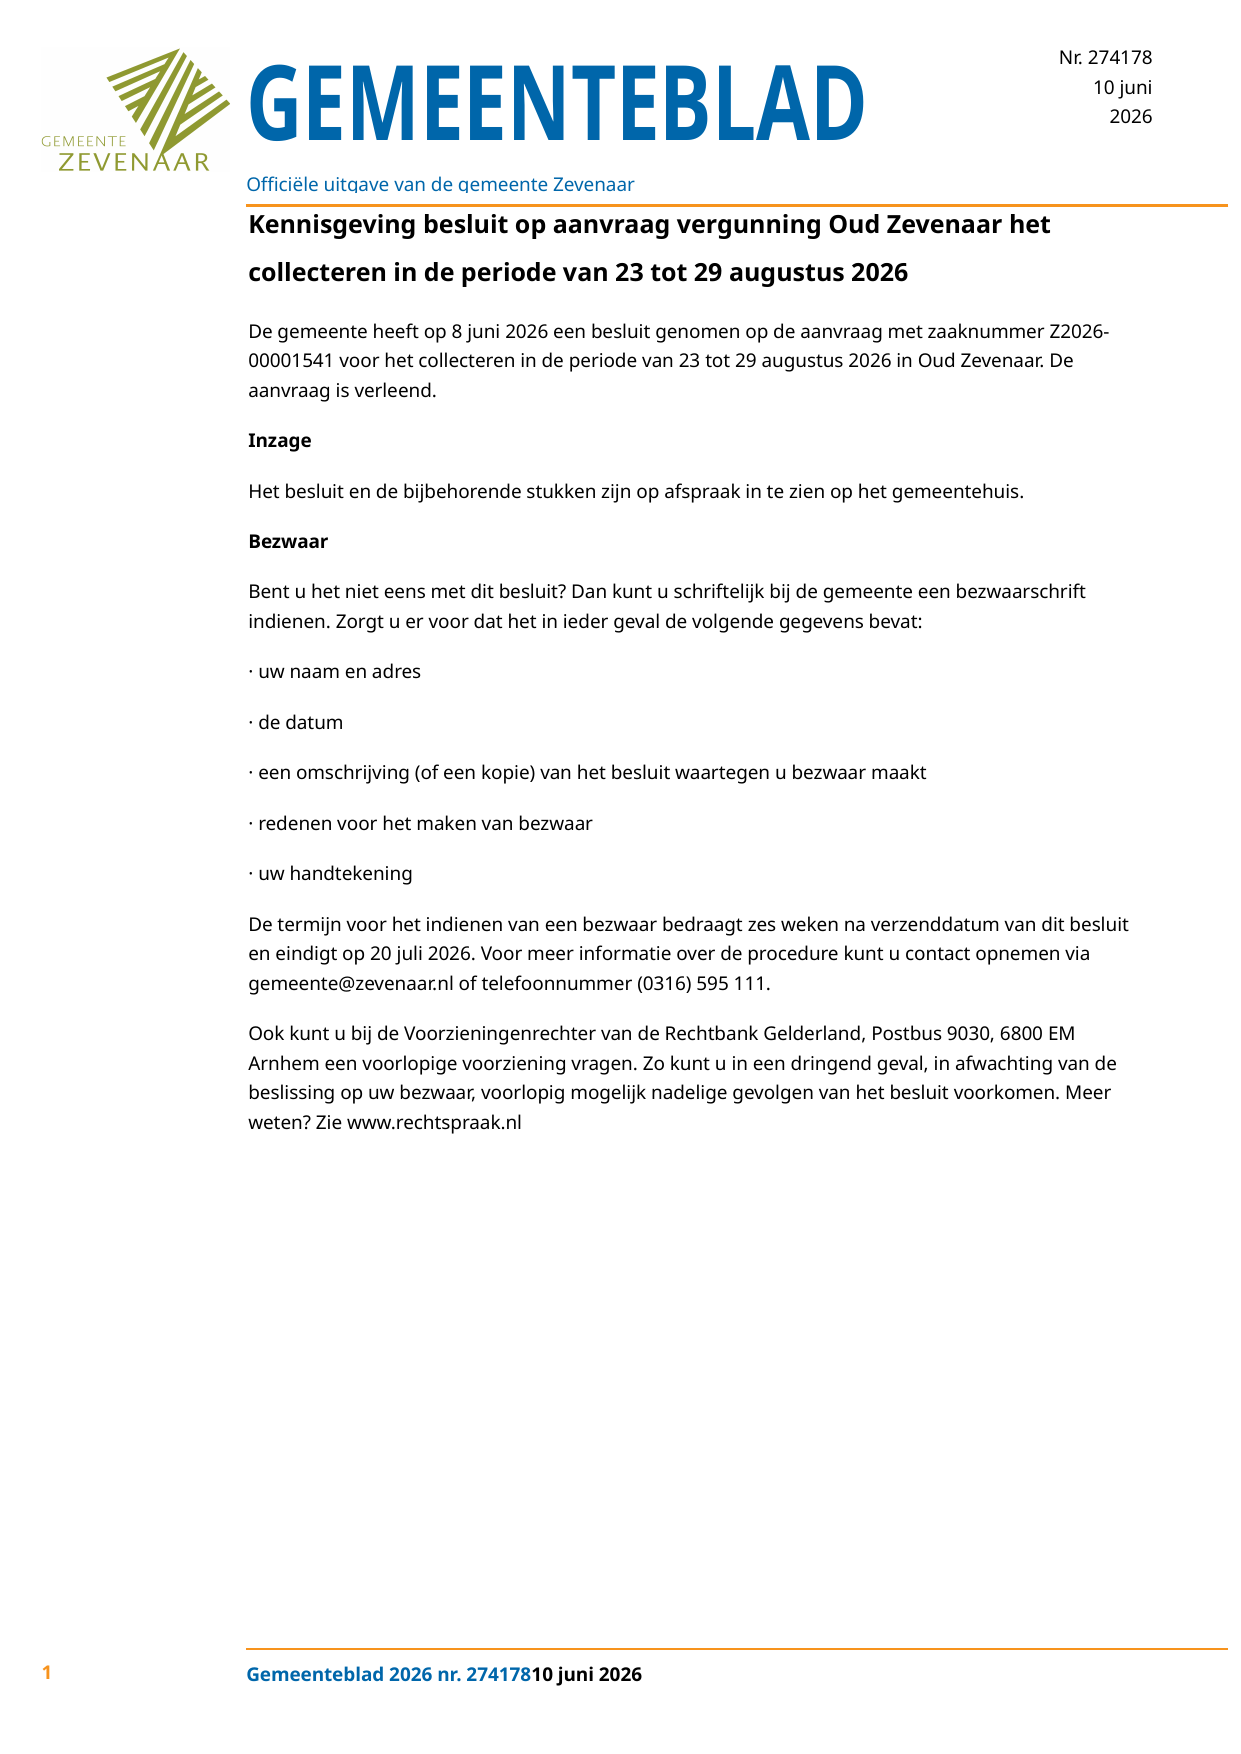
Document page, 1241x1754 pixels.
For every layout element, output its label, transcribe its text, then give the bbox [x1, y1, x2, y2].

text Het besluit en de bijbehorende stukken zijn op afspraak in te zien op het gemeentehuis. [248, 478, 1152, 504]
text Ook kunt u bij de Voorzieningenrechter van de Rechtbank Gelderland, Postbus 9030, 6800 EM Arnhem een voorlopige voorziening vragen. Zo kunt u in een dringend geval, in afwachting van de beslissing op uw bezwaar, voorlopig mogelijk nadelige gevolgen van het besluit voorkomen. Meer weten? Zie www.rechtspraak.nl [248, 1020, 1152, 1135]
text De termijn voor het indienen van een bezwaar bedraagt zes weken na verzenddatum van dit besluit en eindigt op 20 juli 2026. Voor meer informatie over de procedure kunt u contact opnemen via gemeente@zevenaar.nl of telefoonnummer (0316) 595 111. [248, 911, 1152, 996]
text De gemeente heeft op 8 juni 2026 een besluit genomen op de aanvraag met zaaknummer Z2026-00001541 voor het collecteren in de periode van 23 tot 29 augustus 2026 in Oud Zevenaar. De aanvraag is verleend. [248, 318, 1152, 403]
text · uw naam en adres [248, 659, 1152, 684]
text · redenen voor het maken van bezwaar [248, 810, 1152, 836]
text · uw handtekening [248, 860, 1152, 886]
text Kennisgeving besluit op aanvraag vergunning Oud Zevenaar het collecteren in de periode van 23 tot 29 augustus 2026 [248, 207, 1152, 288]
text Inzage [248, 427, 1152, 453]
text · de datum [248, 709, 1152, 735]
text Bezwaar [248, 528, 1152, 554]
text · een omschrijving (of een kopie) van het besluit waartegen u bezwaar maakt [248, 759, 1152, 785]
picture [41, 47, 231, 172]
text Bent u het niet eens met dit besluit? Dan kunt u schriftelijk bij de gemeente een bezwaarschrift indienen. Zorgt u er voor dat het in ieder geval de volgende gegevens bevat: [248, 579, 1152, 634]
